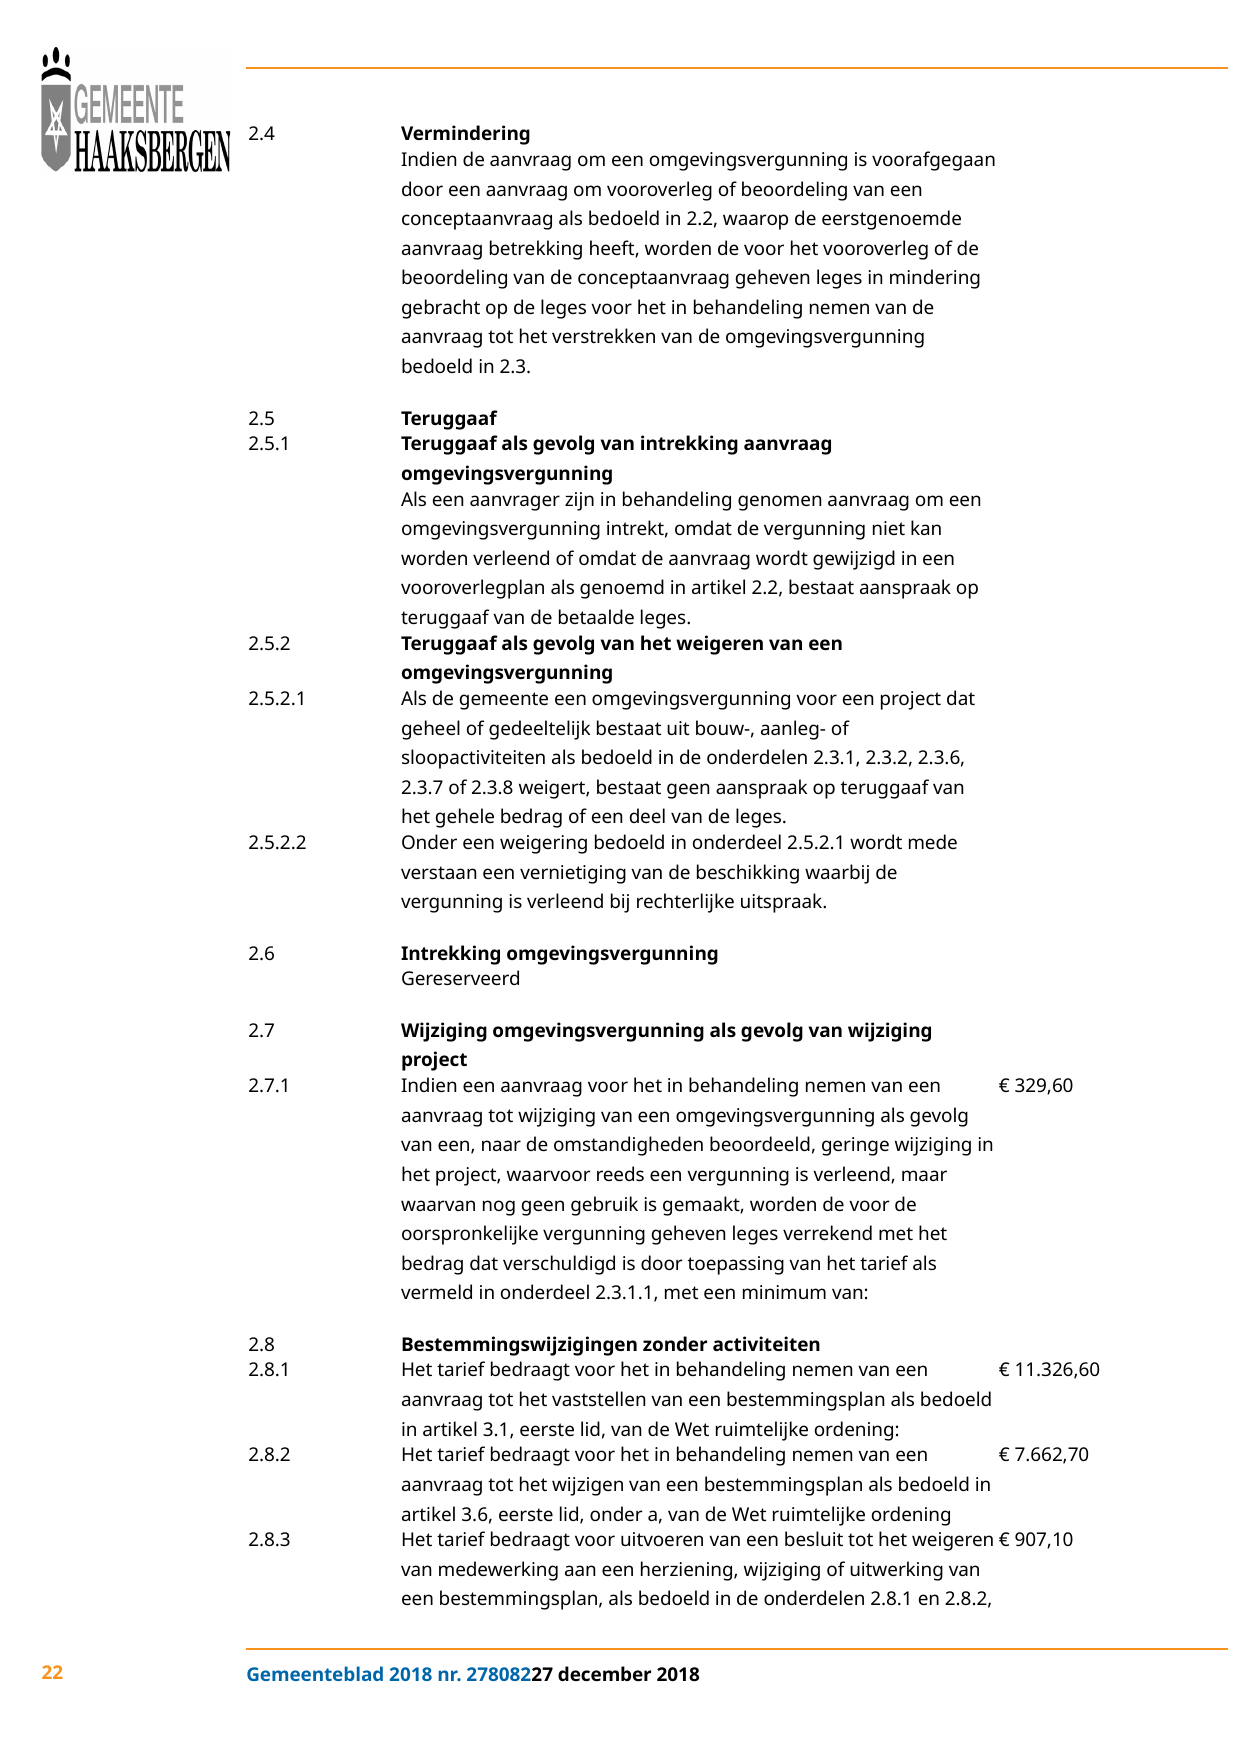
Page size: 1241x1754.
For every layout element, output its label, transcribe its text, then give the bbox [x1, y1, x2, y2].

table_cell Bestemmingswijzigingen zonder activiteiten [401, 1331, 999, 1357]
table_cell Vermindering [401, 121, 999, 146]
table_cell [999, 379, 1152, 405]
table_cell 2.6 [248, 940, 401, 966]
table_cell [999, 121, 1152, 146]
table_cell Indien een aanvraag voor het in behandeling nemen van een aanvraag tot wijziging van een omgevingsvergunning als gevolg van een, naar de omstandigheden beoordeeld, geringe wijziging in het project, waarvoor reeds een vergunning is verleend, maar waarvan nog geen gebruik is gemaakt, worden de voor de oorspronkelijke vergunning geheven leges verrekend met het bedrag dat verschuldigd is door toepassing van het tarief als vermeld in onderdeel 2.3.1.1, met een minimum van: [401, 1073, 999, 1305]
table_cell [401, 991, 999, 1017]
table_cell 2.5.2 [248, 630, 401, 685]
table_cell € 7.662,70 [999, 1442, 1152, 1526]
table_cell 2.8.3 [248, 1526, 401, 1611]
table_cell [999, 431, 1152, 486]
table_cell Als de gemeente een omgevingsvergunning voor een project dat geheel of gedeeltelijk bestaat uit bouw-, aanleg- of sloopactiviteiten als bedoeld in de onderdelen 2.3.1, 2.3.2, 2.3.6, 2.3.7 of 2.3.8 weigert, bestaat geen aanspraak op teruggaaf van het gehele bedrag of een deel van de leges. [401, 685, 999, 829]
table_cell [999, 405, 1152, 431]
table_cell [999, 1017, 1152, 1072]
table_cell [401, 1305, 999, 1331]
table_cell [999, 914, 1152, 940]
table_cell [248, 914, 401, 940]
table_cell 2.5.2.1 [248, 685, 401, 829]
table_cell [999, 685, 1152, 829]
table_cell [999, 630, 1152, 685]
table_cell Het tarief bedraagt voor het in behandeling nemen van een aanvraag tot het vaststellen van een bestemmingsplan als bedoeld in artikel 3.1, eerste lid, van de Wet ruimtelijke ordening: [401, 1357, 999, 1442]
table_cell Het tarief bedraagt voor uitvoeren van een besluit tot het weigeren van medewerking aan een herziening, wijziging of uitwerking van een bestemmingsplan, als bedoeld in de onderdelen 2.8.1 en 2.8.2, [401, 1526, 999, 1611]
table_cell 2.4 [248, 121, 401, 146]
table_cell [999, 146, 1152, 379]
table_cell [999, 991, 1152, 1017]
table_cell [401, 379, 999, 405]
table_cell Het tarief bedraagt voor het in behandeling nemen van een aanvraag tot het wijzigen van een bestemmingsplan als bedoeld in artikel 3.6, eerste lid, onder a, van de Wet ruimtelijke ordening [401, 1442, 999, 1526]
table_cell [999, 966, 1152, 991]
table_cell Intrekking omgevingsvergunning [401, 940, 999, 966]
table_cell [248, 966, 401, 991]
picture [41, 47, 231, 172]
table_cell [999, 1331, 1152, 1357]
table_cell Teruggaaf als gevolg van intrekking aanvraag omgevingsvergunning [401, 431, 999, 486]
table_cell [999, 486, 1152, 630]
table_cell [999, 95, 1152, 121]
table_cell [248, 991, 401, 1017]
table_cell Gereserveerd [401, 966, 999, 991]
table_cell 2.7 [248, 1017, 401, 1072]
table_cell 2.5.1 [248, 431, 401, 486]
table_cell [248, 146, 401, 379]
table_cell [248, 379, 401, 405]
table_cell Als een aanvrager zijn in behandeling genomen aanvraag om een omgevingsvergunning intrekt, omdat de vergunning niet kan worden verleend of omdat de aanvraag wordt gewijzigd in een vooroverlegplan als genoemd in artikel 2.2, bestaat aanspraak op teruggaaf van de betaalde leges. [401, 486, 999, 630]
table_cell 2.5 [248, 405, 401, 431]
table_cell Teruggaaf als gevolg van het weigeren van een omgevingsvergunning [401, 630, 999, 685]
table_cell € 11.326,60 [999, 1357, 1152, 1442]
table_cell € 329,60 [999, 1073, 1152, 1305]
table_cell 2.7.1 [248, 1073, 401, 1305]
table_cell Teruggaaf [401, 405, 999, 431]
table_cell Wijziging omgevingsvergunning als gevolg van wijziging project [401, 1017, 999, 1072]
table_cell 2.8.2 [248, 1442, 401, 1526]
table_cell [248, 486, 401, 630]
table_cell 2.8 [248, 1331, 401, 1357]
table_cell 2.5.2.2 [248, 829, 401, 914]
table_cell Onder een weigering bedoeld in onderdeel 2.5.2.1 wordt mede verstaan een vernietiging van de beschikking waarbij de vergunning is verleend bij rechterlijke uitspraak. [401, 829, 999, 914]
table_cell [401, 914, 999, 940]
table_cell € 907,10 [999, 1526, 1152, 1611]
table_cell [999, 829, 1152, 914]
table_cell [401, 95, 999, 121]
table_cell [999, 940, 1152, 966]
table_cell [248, 95, 401, 121]
table_cell 2.8.1 [248, 1357, 401, 1442]
table_cell [999, 1305, 1152, 1331]
table_cell [248, 1305, 401, 1331]
table_cell Indien de aanvraag om een omgevingsvergunning is voorafgegaan door een aanvraag om vooroverleg of beoordeling van een conceptaanvraag als bedoeld in 2.2, waarop de eerstgenoemde aanvraag betrekking heeft, worden de voor het vooroverleg of de beoordeling van de conceptaanvraag geheven leges in mindering gebracht op de leges voor het in behandeling nemen van de aanvraag tot het verstrekken van de omgevingsvergunning bedoeld in 2.3. [401, 146, 999, 379]
